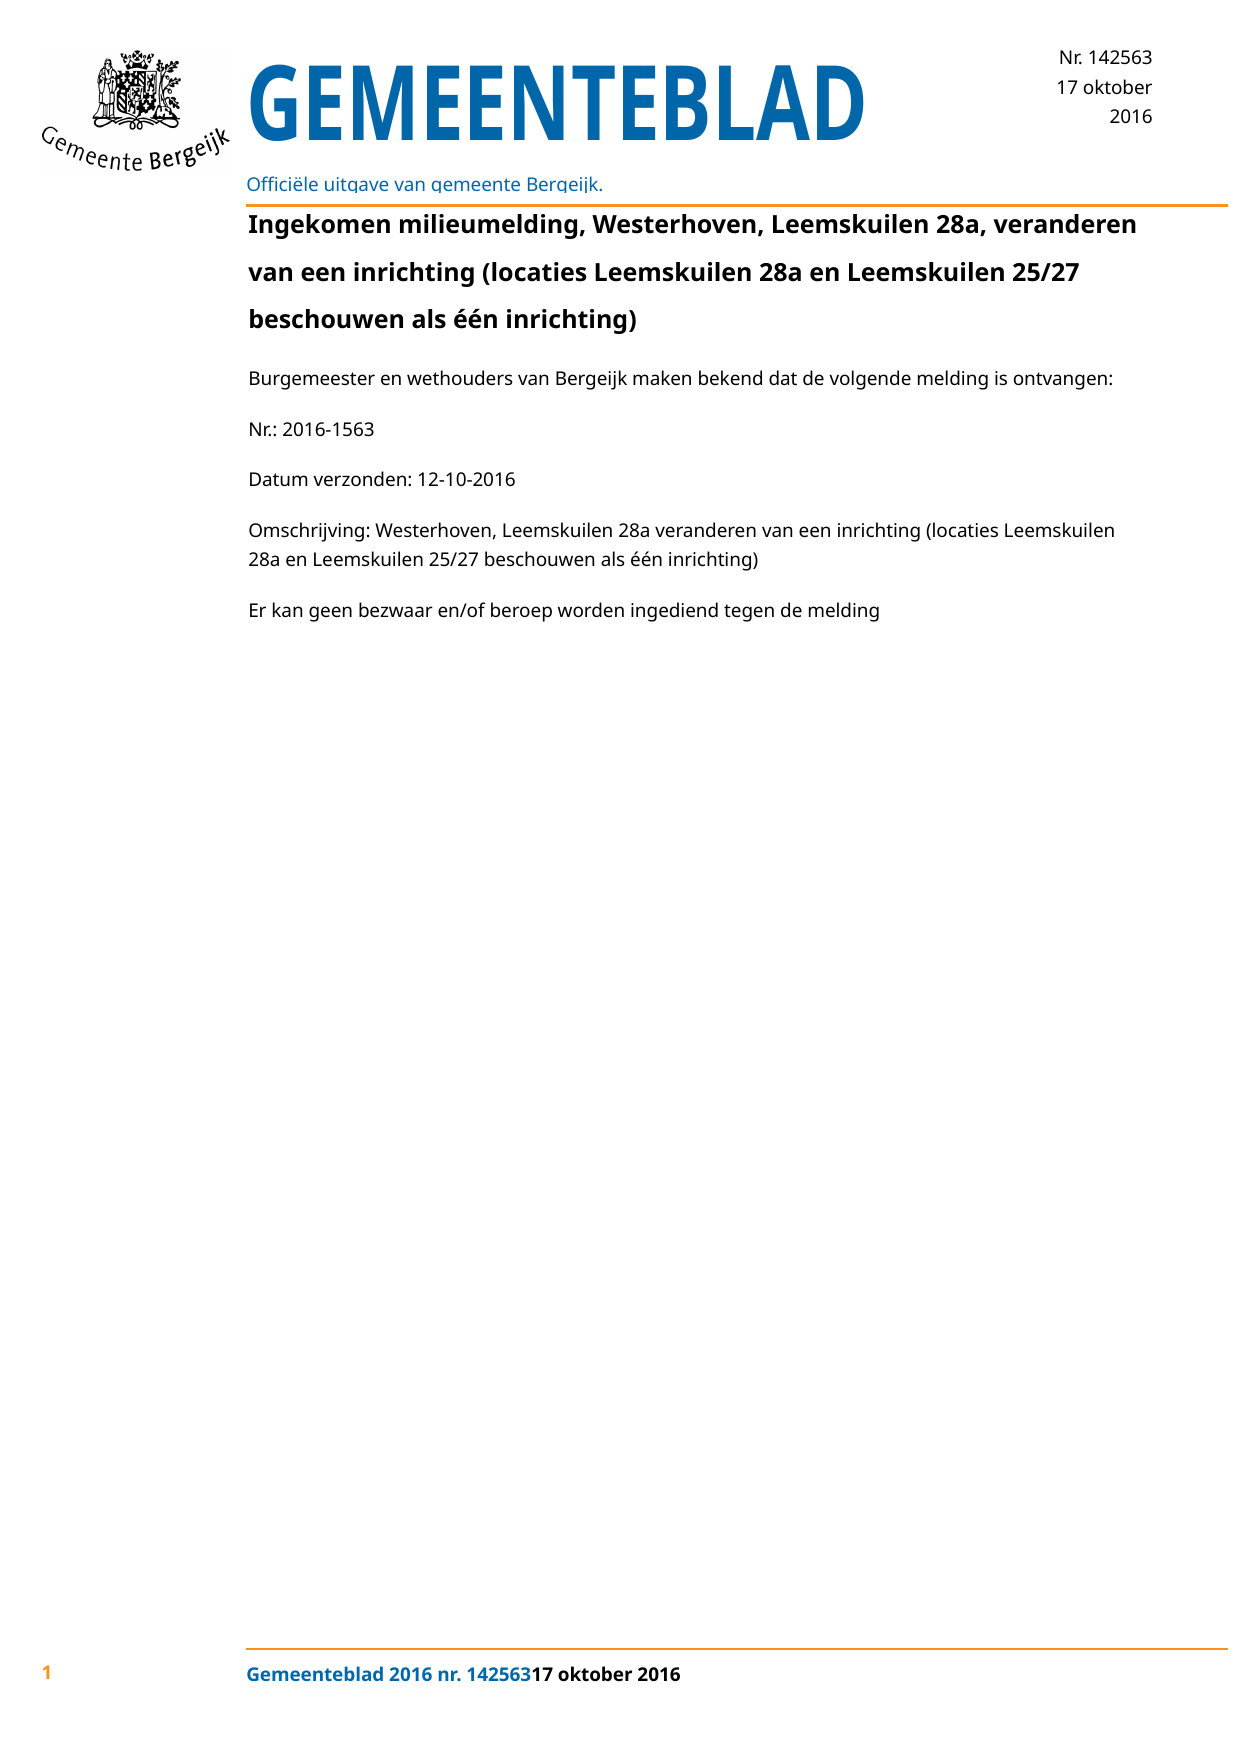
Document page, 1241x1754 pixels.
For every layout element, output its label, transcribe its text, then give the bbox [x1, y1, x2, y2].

text Er kan geen bezwaar en/of beroep worden ingediend tegen de melding [248, 597, 1152, 622]
text Burgemeester en wethouders van Bergeijk maken bekend dat de volgende melding is ontvangen: [248, 366, 1152, 391]
text Omschrijving: Westerhoven, Leemskuilen 28a veranderen van een inrichting (locaties Leemskuilen 28a en Leemskuilen 25/27 beschouwen als één inrichting) [248, 517, 1152, 572]
text Nr.: 2016-1563 [248, 416, 1152, 442]
text Ingekomen milieumelding, Westerhoven, Leemskuilen 28a, veranderen van een inrichting (locaties Leemskuilen 28a en Leemskuilen 25/27 beschouwen als één inrichting) [248, 207, 1152, 336]
picture [41, 47, 231, 172]
text Datum verzonden: 12-10-2016 [248, 466, 1152, 492]
